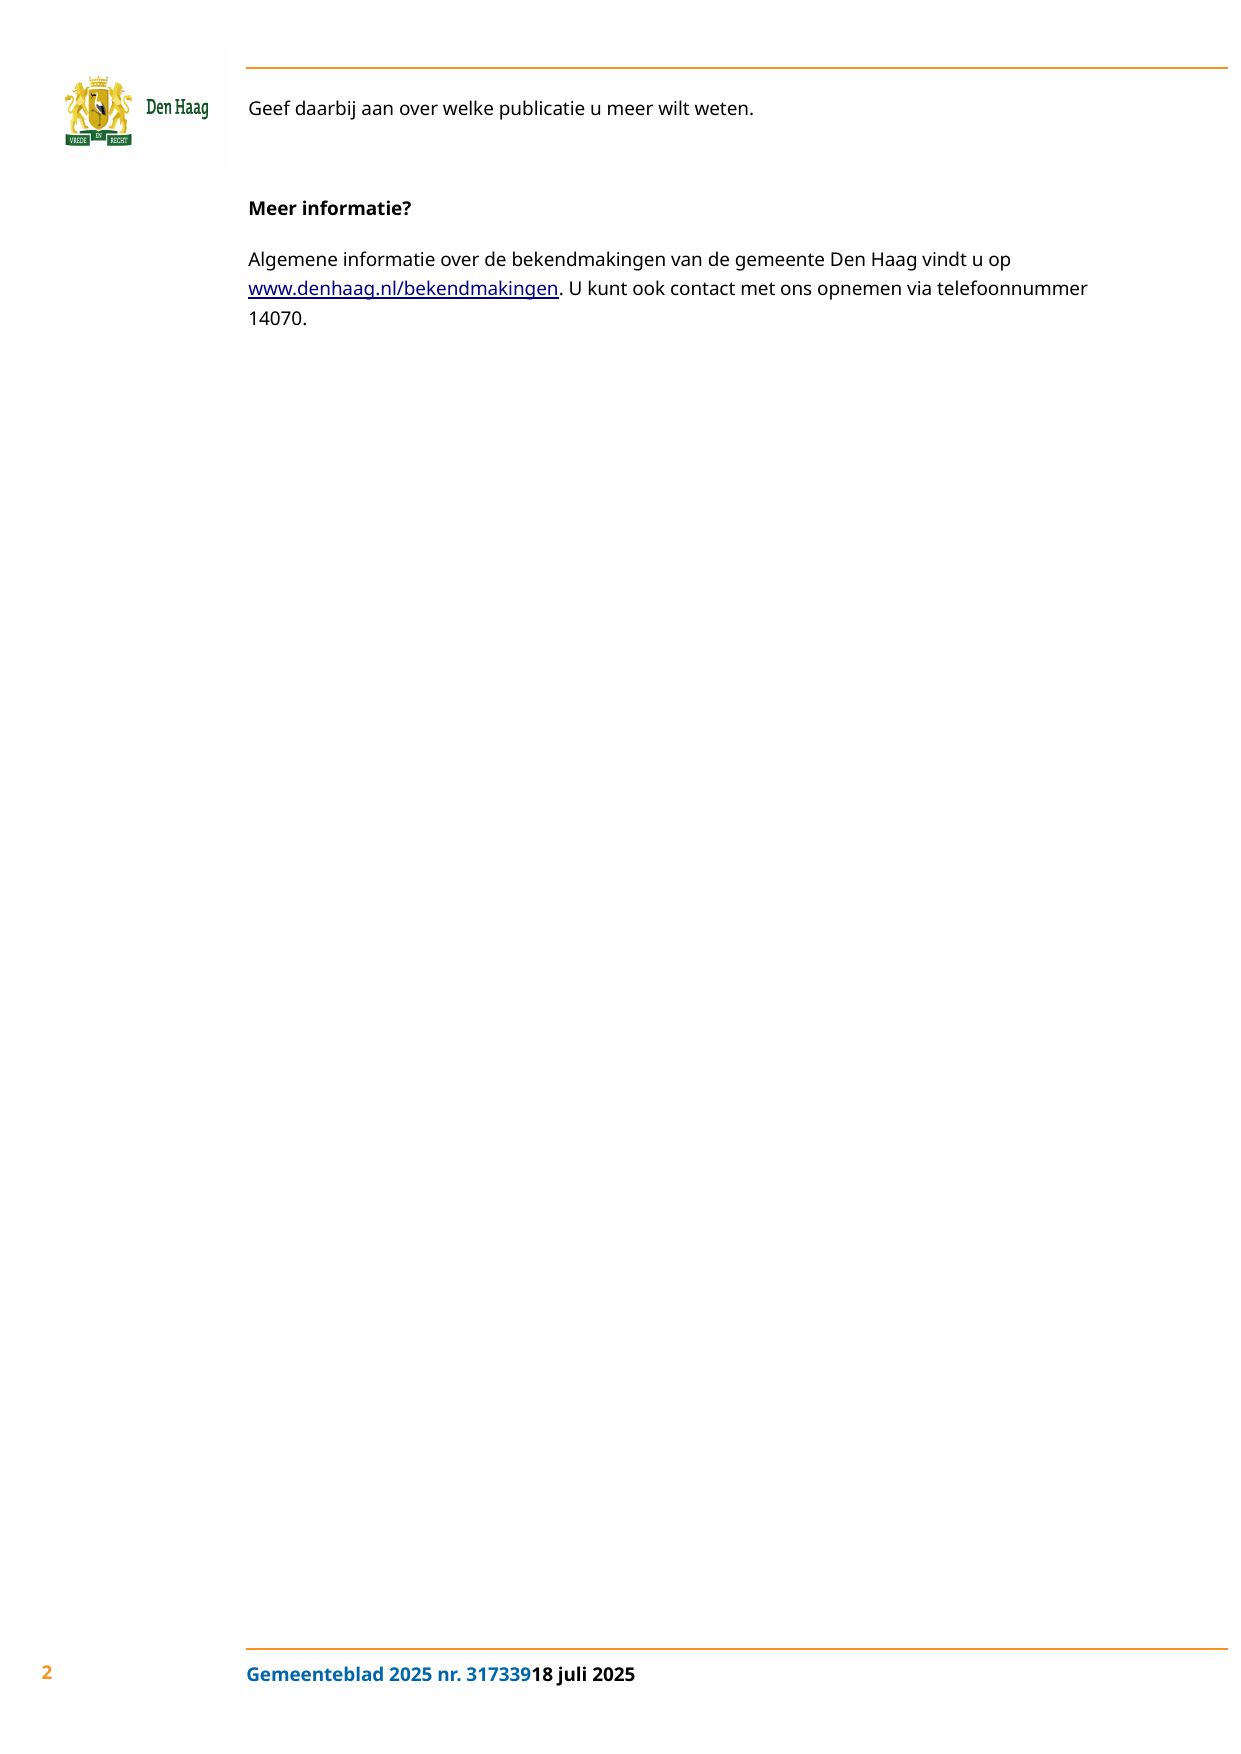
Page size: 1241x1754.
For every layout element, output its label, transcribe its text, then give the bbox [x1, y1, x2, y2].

text Meer informatie? [248, 196, 1152, 221]
text Geef daarbij aan over welke publicatie u meer wilt weten. [248, 95, 1152, 121]
text Algemene informatie over de bekendmakingen van de gemeente Den Haag vindt u op www.denhaag.nl/bekendmakingen. U kunt ook contact met ons opnemen via telefoonnummer 14070. [248, 246, 1152, 331]
picture [41, 47, 231, 172]
